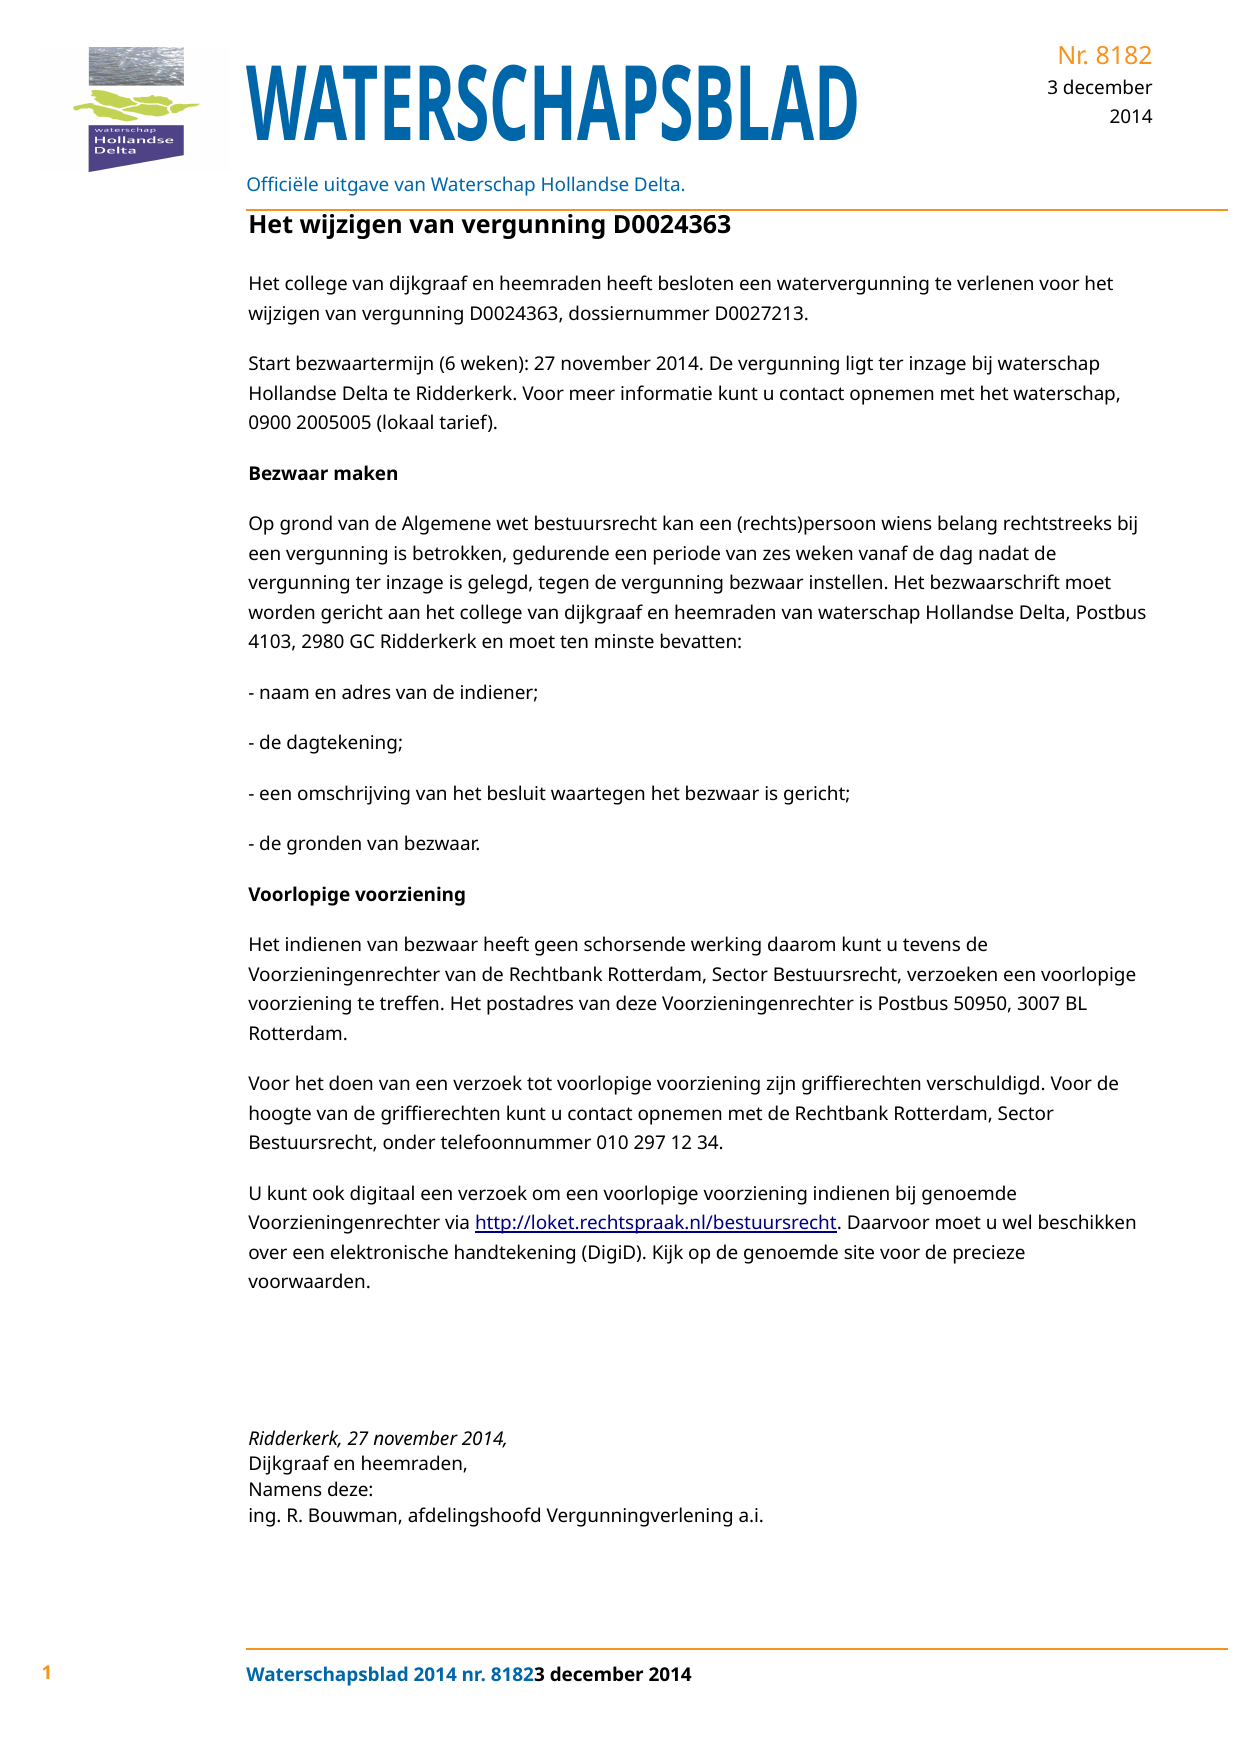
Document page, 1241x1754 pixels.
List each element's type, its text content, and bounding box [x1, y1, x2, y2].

text Voorlopige voorziening [248, 881, 1152, 906]
text - de gronden van bezwaar. [248, 830, 1152, 856]
text Voor het doen van een verzoek tot voorlopige voorziening zijn griffierechten verschuldigd. Voor de hoogte van de griffierechten kunt u contact opnemen met de Rechtbank Rotterdam, Sector Bestuursrecht, onder telefoonnummer 010 297 12 34. [248, 1070, 1152, 1155]
text - de dagtekening; [248, 729, 1152, 755]
text Op grond van de Algemene wet bestuursrecht kan een (rechts)persoon wiens belang rechtstreeks bij een vergunning is betrokken, gedurende een periode van zes weken vanaf de dag nadat de vergunning ter inzage is gelegd, tegen de vergunning bezwaar instellen. Het bezwaarschrift moet worden gericht aan het college van dijkgraaf en heemraden van waterschap Hollandse Delta, Postbus 4103, 2980 GC Ridderkerk en moet ten minste bevatten: [248, 510, 1152, 654]
text Dijkgraaf en heemraden, [248, 1451, 1152, 1476]
text Het indienen van bezwaar heeft geen schorsende werking daarom kunt u tevens de Voorzieningenrechter van de Rechtbank Rotterdam, Sector Bestuursrecht, verzoeken een voorlopige voorziening te treffen. Het postadres van deze Voorzieningenrechter is Postbus 50950, 3007 BL Rotterdam. [248, 931, 1152, 1046]
text Bezwaar maken [248, 460, 1152, 486]
text Ridderkerk, 27 november 2014, [248, 1425, 1152, 1451]
text Het college van dijkgraaf en heemraden heeft besloten een watervergunning te verlenen voor het wijzigen van vergunning D0024363, dossiernummer D0027213. [248, 270, 1152, 326]
text U kunt ook digitaal een verzoek om een voorlopige voorziening indienen bij genoemde Voorzieningenrechter via http://loket.rechtspraak.nl/bestuursrecht. Daarvoor moet u wel beschikken over een elektronische handtekening (DigiD). Kijk op de genoemde site voor de precieze voorwaarden. [248, 1180, 1152, 1294]
text ing. R. Bouwman, afdelingshoofd Vergunningverlening a.i. [248, 1502, 1152, 1528]
text Namens deze: [248, 1476, 1152, 1502]
text Het wijzigen van vergunning D0024363 [248, 211, 1152, 241]
text Start bezwaartermijn (6 weken): 27 november 2014. De vergunning ligt ter inzage bij waterschap Hollandse Delta te Ridderkerk. Voor meer informatie kunt u contact opnemen met het waterschap, 0900 2005005 (lokaal tarief). [248, 350, 1152, 435]
picture [41, 47, 231, 172]
text - naam en adres van de indiener; [248, 679, 1152, 705]
text - een omschrijving van het besluit waartegen het bezwaar is gericht; [248, 780, 1152, 806]
